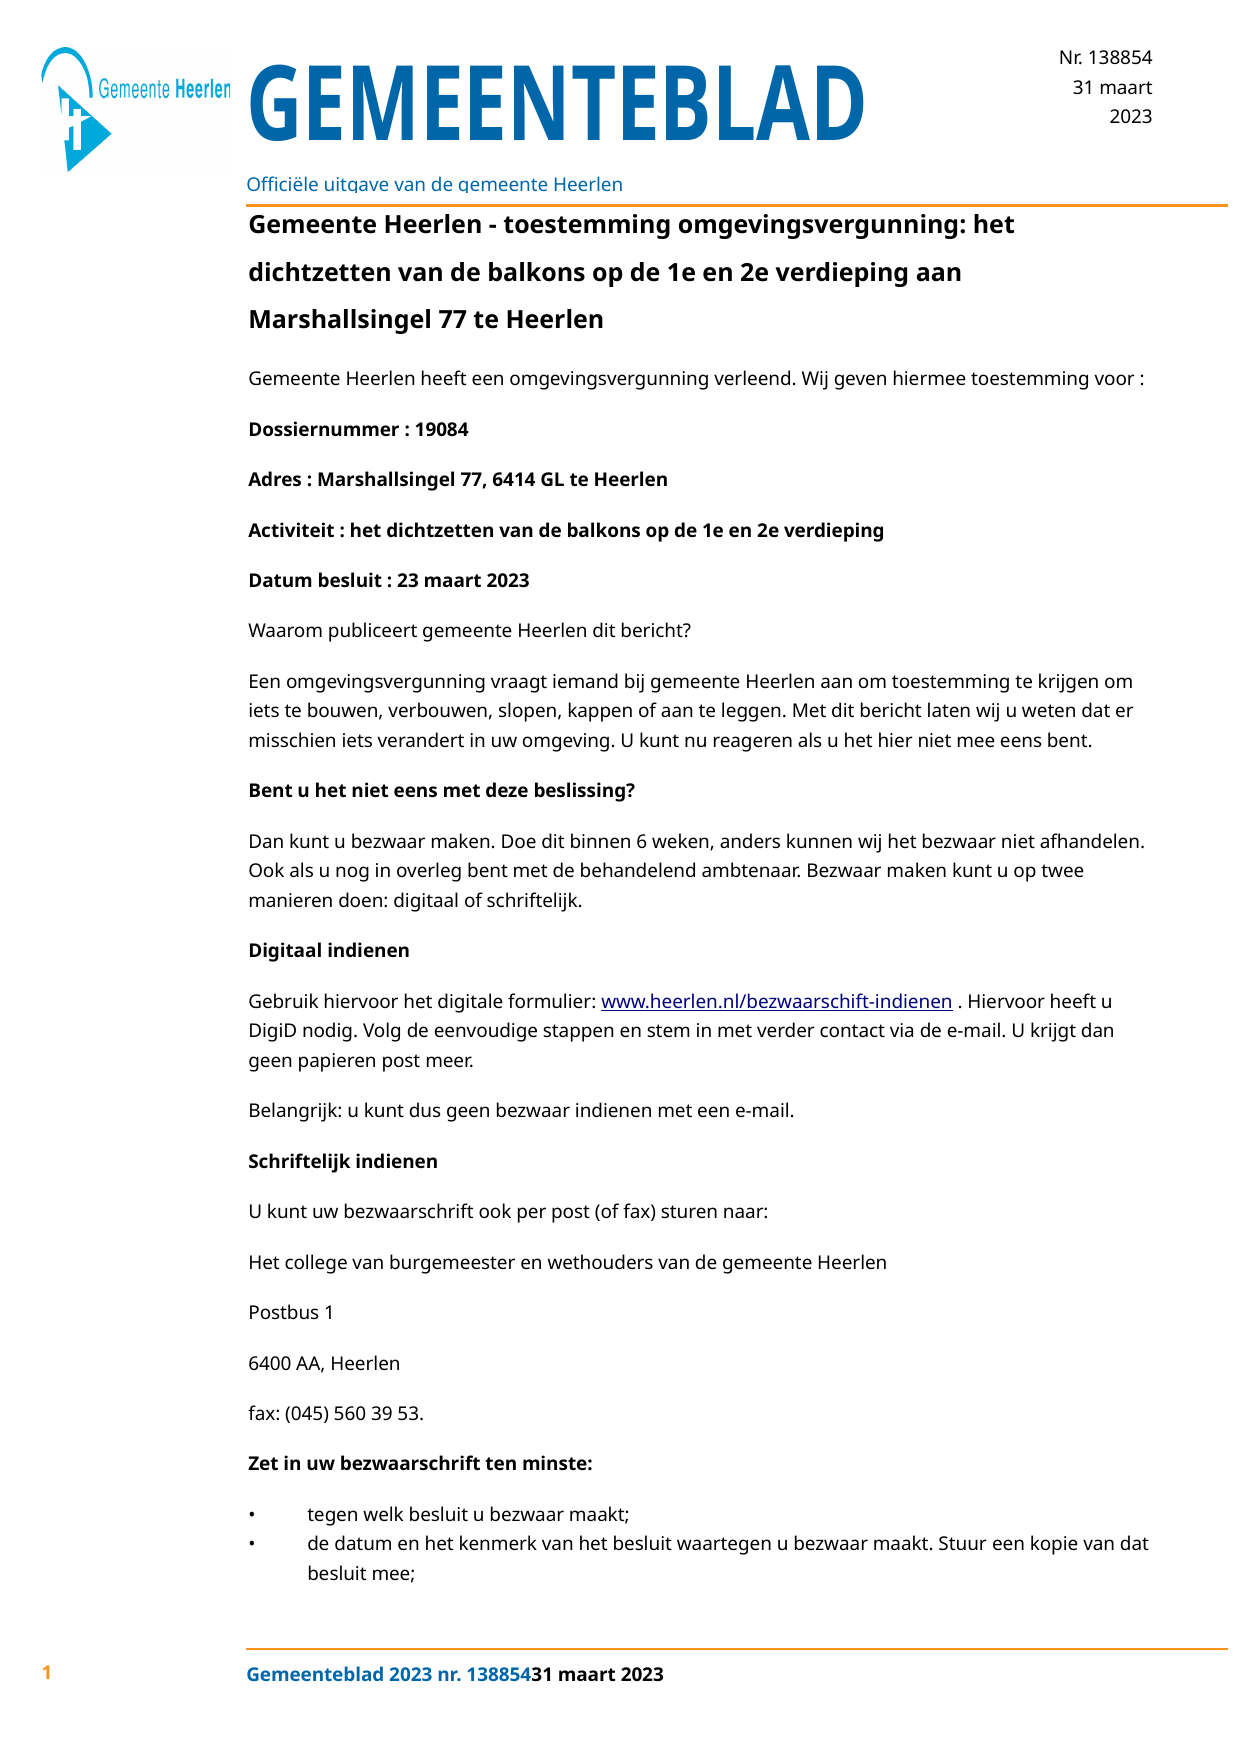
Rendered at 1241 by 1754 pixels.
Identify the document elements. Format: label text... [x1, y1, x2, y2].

text Zet in uw bezwaarschrift ten minste: [248, 1451, 1152, 1476]
text Gebruik hiervoor het digitale formulier: www.heerlen.nl/bezwaarschift-indienen . Hiervoor heeft u DigiD nodig. Volg de eenvoudige stappen en stem in met verder contact via de e-mail. U krijgt dan geen papieren post meer. [248, 988, 1152, 1073]
text U kunt uw bezwaarschrift ook per post (of fax) sturen naar: [248, 1198, 1152, 1224]
text Digitaal indienen [248, 938, 1152, 963]
text Adres : Marshallsingel 77, 6414 GL te Heerlen [248, 466, 1152, 492]
picture [41, 47, 59, 70]
text Dossiernummer : 19084 [248, 416, 1152, 442]
text Activiteit : het dichtzetten van de balkons op de 1e en 2e verdieping [248, 517, 1152, 542]
text Het college van burgemeester en wethouders van de gemeente Heerlen [248, 1249, 1152, 1274]
text fax: (045) 560 39 53. [248, 1400, 1152, 1426]
text Waarom publiceert gemeente Heerlen dit bericht? [248, 618, 1152, 643]
text Datum besluit : 23 maart 2023 [248, 567, 1152, 593]
text Dan kunt u bezwaar maken. Doe dit binnen 6 weken, anders kunnen wij het bezwaar niet afhandelen. Ook als u nog in overleg bent met de behandelend ambtenaar. Bezwaar maken kunt u op twee manieren doen: digitaal of schriftelijk. [248, 828, 1152, 913]
text Belangrijk: u kunt dus geen bezwaar indienen met een e-mail. [248, 1098, 1152, 1123]
text Schriftelijk indienen [248, 1148, 1152, 1174]
text Postbus 1 [248, 1299, 1152, 1325]
text Gemeente Heerlen - toestemming omgevingsvergunning: het dichtzetten van de balkons op de 1e en 2e verdieping aan Marshallsingel 77 te Heerlen [248, 207, 1152, 336]
text Bent u het niet eens met deze beslissing? [248, 778, 1152, 803]
text Gemeente Heerlen heeft een omgevingsvergunning verleend. Wij geven hiermee toestemming voor : [248, 366, 1152, 391]
text Een omgevingsvergunning vraagt iemand bij gemeente Heerlen aan om toestemming te krijgen om iets te bouwen, verbouwen, slopen, kappen of aan te leggen. Met dit bericht laten wij u weten dat er misschien iets verandert in uw omgeving. U kunt nu reageren als u het hier niet mee eens bent. [248, 668, 1152, 753]
text 6400 AA, Heerlen [248, 1350, 1152, 1375]
picture [41, 47, 231, 172]
list de datum en het kenmerk van het besluit waartegen u bezwaar maakt. Stuur een kopie van dat besluit mee; [248, 1531, 1152, 1586]
list tegen welk besluit u bezwaar maakt; [248, 1501, 1152, 1527]
